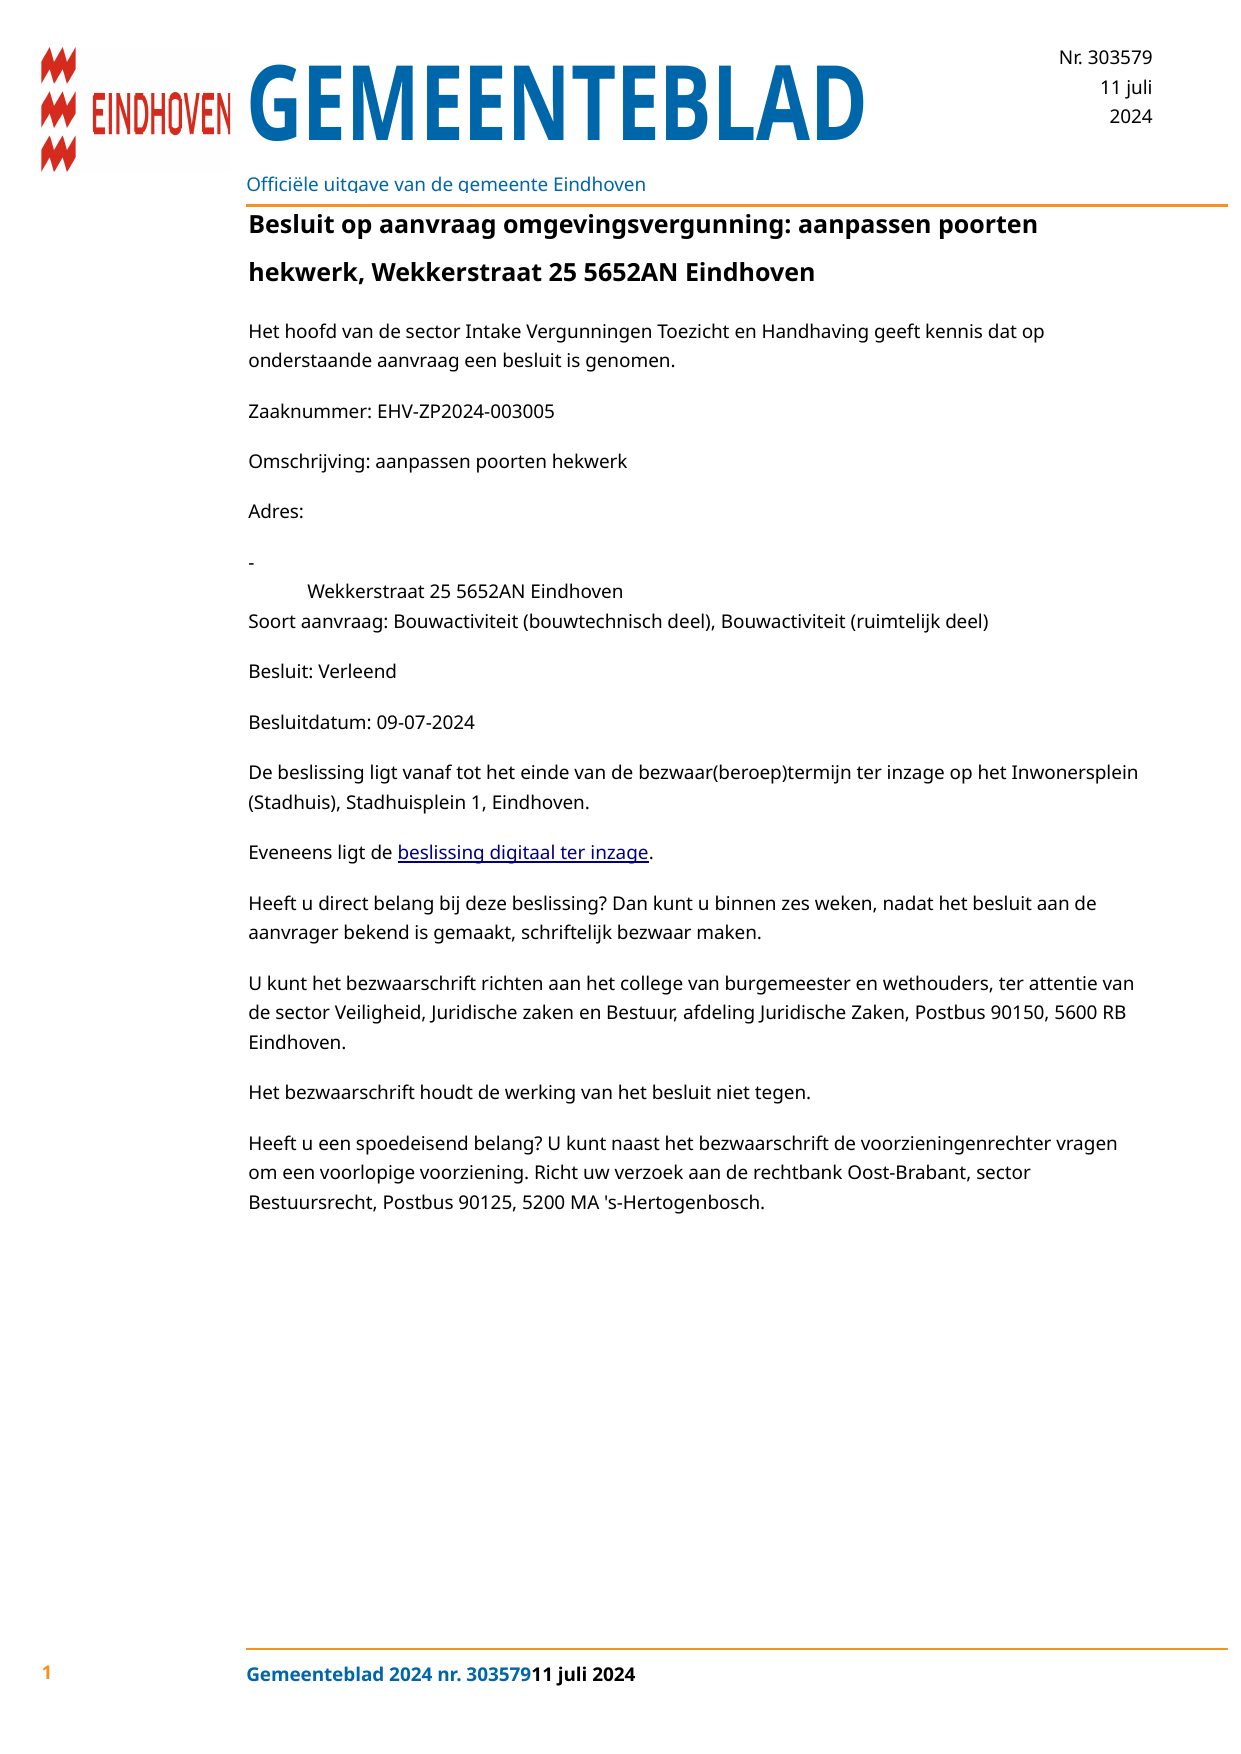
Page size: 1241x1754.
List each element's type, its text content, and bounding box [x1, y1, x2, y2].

text Besluit op aanvraag omgevingsvergunning: aanpassen poorten hekwerk, Wekkerstraat 25 5652AN Eindhoven [248, 207, 1152, 288]
text Eveneens ligt de beslissing digitaal ter inzage. [248, 839, 1152, 865]
text Omschrijving: aanpassen poorten hekwerk [248, 448, 1152, 474]
text Heeft u direct belang bij deze beslissing? Dan kunt u binnen zes weken, nadat het besluit aan de aanvrager bekend is gemaakt, schriftelijk bezwaar maken. [248, 890, 1152, 945]
text Het bezwaarschrift houdt de werking van het besluit niet tegen. [248, 1079, 1152, 1105]
list Wekkerstraat 25 5652AN Eindhoven [248, 579, 1152, 604]
text Adres: [248, 499, 1152, 524]
text Het hoofd van de sector Intake Vergunningen Toezicht en Handhaving geeft kennis dat op onderstaande aanvraag een besluit is genomen. [248, 318, 1152, 373]
text Besluit: Verleend [248, 659, 1152, 684]
text Heeft u een spoedeisend belang? U kunt naast het bezwaarschrift de voorzieningenrechter vragen om een voorlopige voorziening. Richt uw verzoek aan de rechtbank Oost-Brabant, sector Bestuursrecht, Postbus 90125, 5200 MA 's-Hertogenbosch. [248, 1130, 1152, 1215]
text Zaaknummer: EHV-ZP2024-003005 [248, 398, 1152, 424]
text De beslissing ligt vanaf tot het einde van de bezwaar(beroep)termijn ter inzage op het Inwonersplein (Stadhuis), Stadhuisplein 1, Eindhoven. [248, 759, 1152, 815]
text Soort aanvraag: Bouwactiviteit (bouwtechnisch deel), Bouwactiviteit (ruimtelijk deel) [248, 608, 1152, 634]
text Besluitdatum: 09-07-2024 [248, 709, 1152, 735]
text U kunt het bezwaarschrift richten aan het college van burgemeester en wethouders, ter attentie van de sector Veiligheid, Juridische zaken en Bestuur, afdeling Juridische Zaken, Postbus 90150, 5600 RB Eindhoven. [248, 970, 1152, 1055]
picture [41, 47, 231, 172]
